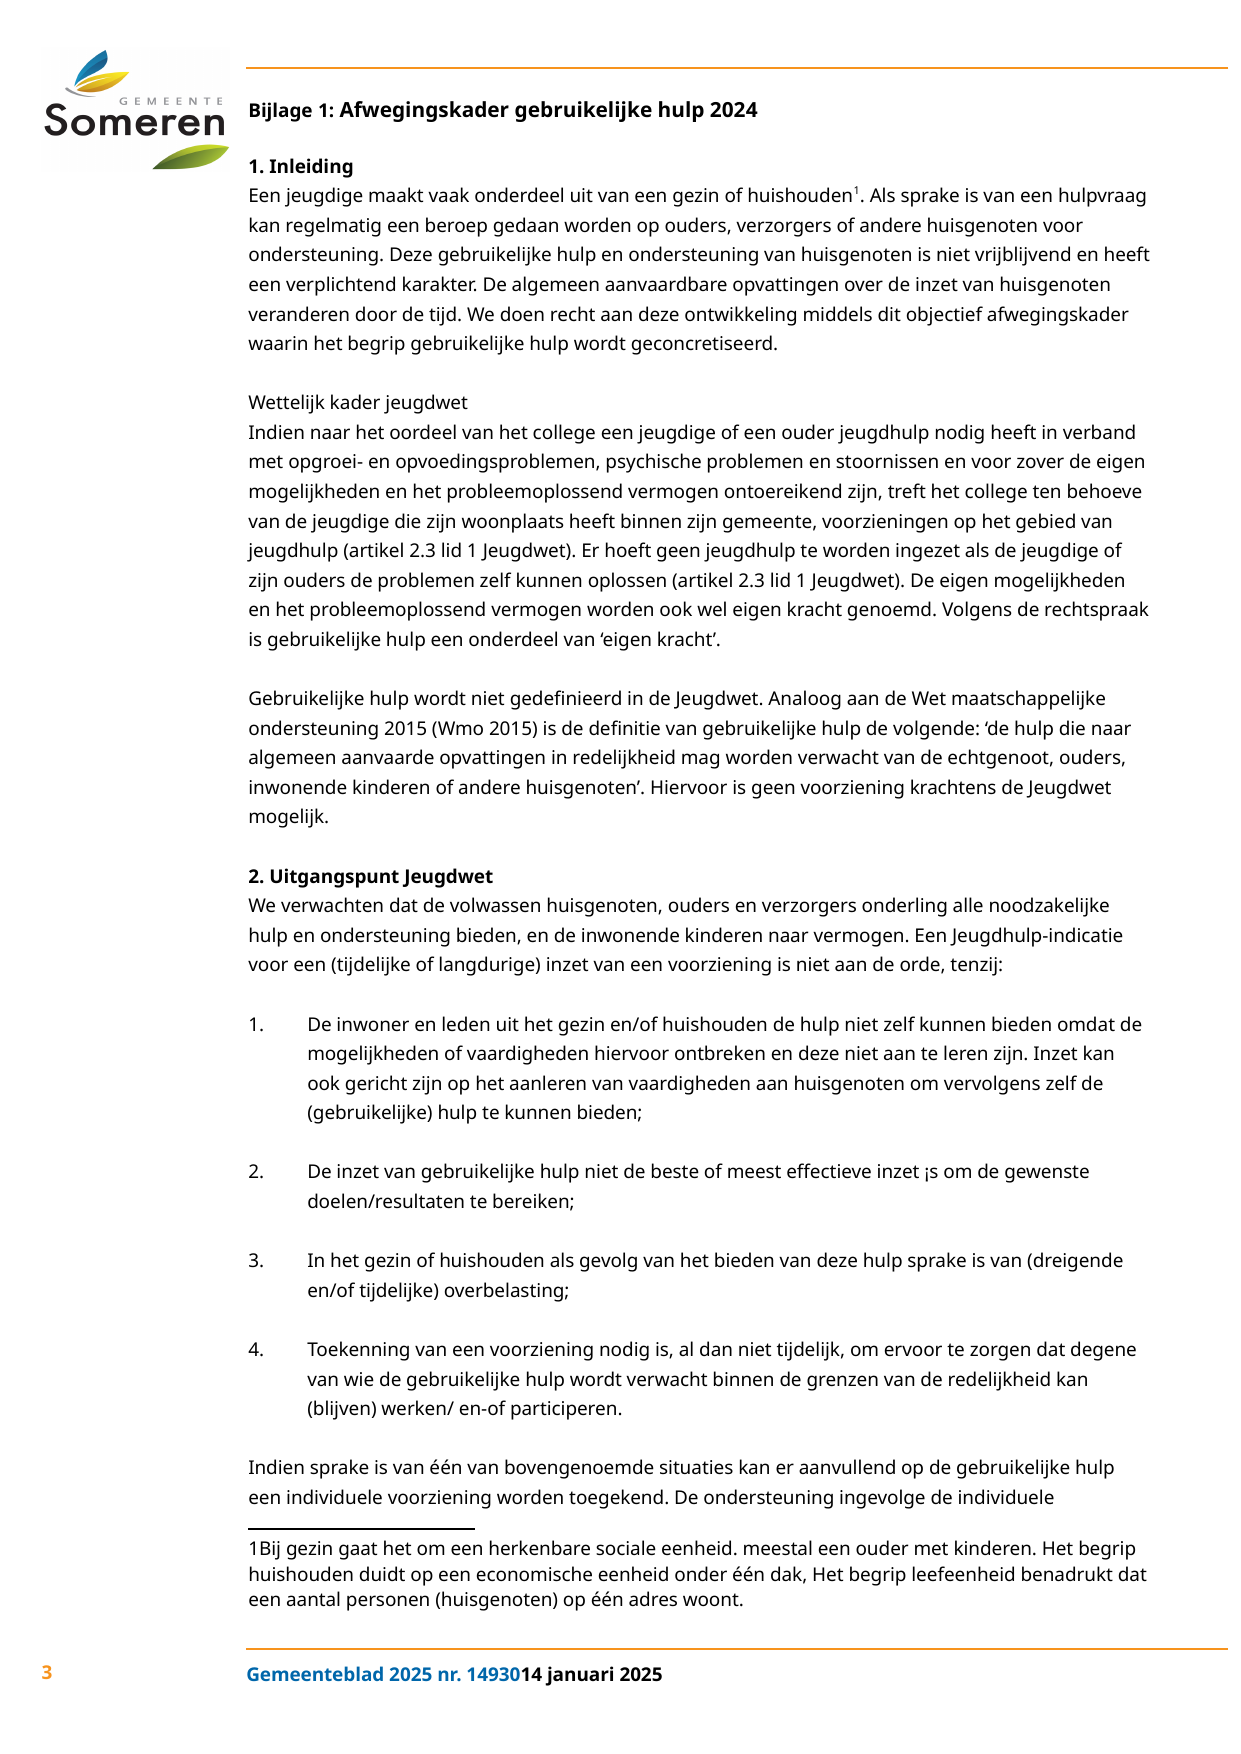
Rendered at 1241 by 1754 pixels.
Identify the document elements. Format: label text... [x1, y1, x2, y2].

text Een jeugdige maakt vaak onderdeel uit van een gezin of huishouden. Als sprake is van een hulpvraag kan regelmatig een beroep gedaan worden op ouders, verzorgers of andere huisgenoten voor ondersteuning. Deze gebruikelijke hulp en ondersteuning van huisgenoten is niet vrijblijvend en heeft een verplichtend karakter. De algemeen aanvaardbare opvattingen over de inzet van huisgenoten veranderen door de tijd. We doen recht aan deze ontwikkeling middels dit objectief afwegingskader waarin het begrip gebruikelijke hulp wordt geconcretiseerd. [248, 182, 1152, 356]
text Bijlage 1: Afwegingskader gebruikelijke hulp 2024 [248, 95, 1152, 123]
text Bij gezin gaat het om een herkenbare sociale eenheid. meestal een ouder met kinderen. Het begrip huishouden duidt op een economische eenheid onder één dak, Het begrip leefeenheid benadrukt dat een aantal personen (huisgenoten) op één adres woont. [248, 1535, 1152, 1612]
text Wettelijk kader jeugdwet [248, 389, 1152, 415]
text 2. Uitgangspunt Jeugdwet [248, 863, 1152, 889]
list De inwoner en leden uit het gezin en/of huishouden de hulp niet zelf kunnen bieden omdat de mogelijkheden of vaardigheden hiervoor ontbreken en deze niet aan te leren zijn. Inzet kan ook gericht zijn op het aanleren van vaardigheden aan huisgenoten om vervolgens zelf de (gebruikelijke) hulp te kunnen bieden; [248, 1011, 1152, 1125]
list In het gezin of huishouden als gevolg van het bieden van deze hulp sprake is van (dreigende en/of tijdelijke) overbelasting; [248, 1247, 1152, 1303]
text Indien sprake is van één van bovengenoemde situaties kan er aanvullend op de gebruikelijke hulp een individuele voorziening worden toegekend. De ondersteuning ingevolge de individuele [248, 1454, 1152, 1510]
text Indien naar het oordeel van het college een jeugdige of een ouder jeugdhulp nodig heeft in verband met opgroei- en opvoedingsproblemen, psychische problemen en stoornissen en voor zover de eigen mogelijkheden en het probleemoplossend vermogen ontoereikend zijn, treft het college ten behoeve van de jeugdige die zijn woonplaats heeft binnen zijn gemeente, voorzieningen op het gebied van jeugdhulp (artikel 2.3 lid 1 Jeugdwet). Er hoeft geen jeugdhulp te worden ingezet als de jeugdige of zijn ouders de problemen zelf kunnen oplossen (artikel 2.3 lid 1 Jeugdwet). De eigen mogelijkheden en het probleemoplossend vermogen worden ook wel eigen kracht genoemd. Volgens de rechtspraak is gebruikelijke hulp een onderdeel van ‘eigen kracht’. [248, 419, 1152, 652]
text We verwachten dat de volwassen huisgenoten, ouders en verzorgers onderling alle noodzakelijke hulp en ondersteuning bieden, en de inwonende kinderen naar vermogen. Een Jeugdhulp-indicatie voor een (tijdelijke of langdurige) inzet van een voorziening is niet aan de orde, tenzij: [248, 892, 1152, 977]
picture [41, 47, 231, 172]
list De inzet van gebruikelijke hulp niet de beste of meest effectieve inzet ¡s om de gewenste doelen/resultaten te bereiken; [248, 1159, 1152, 1214]
text Gebruikelijke hulp wordt niet gedefinieerd in de Jeugdwet. Analoog aan de Wet maatschappelijke ondersteuning 2015 (Wmo 2015) is de definitie van gebruikelijke hulp de volgende: ‘de hulp die naar algemeen aanvaarde opvattingen in redelijkheid mag worden verwacht van de echtgenoot, ouders, inwonende kinderen of andere huisgenoten’. Hiervoor is geen voorziening krachtens de Jeugdwet mogelijk. [248, 685, 1152, 829]
list Toekenning van een voorziening nodig is, al dan niet tijdelijk, om ervoor te zorgen dat degene van wie de gebruikelijke hulp wordt verwacht binnen de grenzen van de redelijkheid kan (blijven) werken/ en-of participeren. [248, 1336, 1152, 1421]
text 1. Inleiding [248, 153, 1152, 179]
